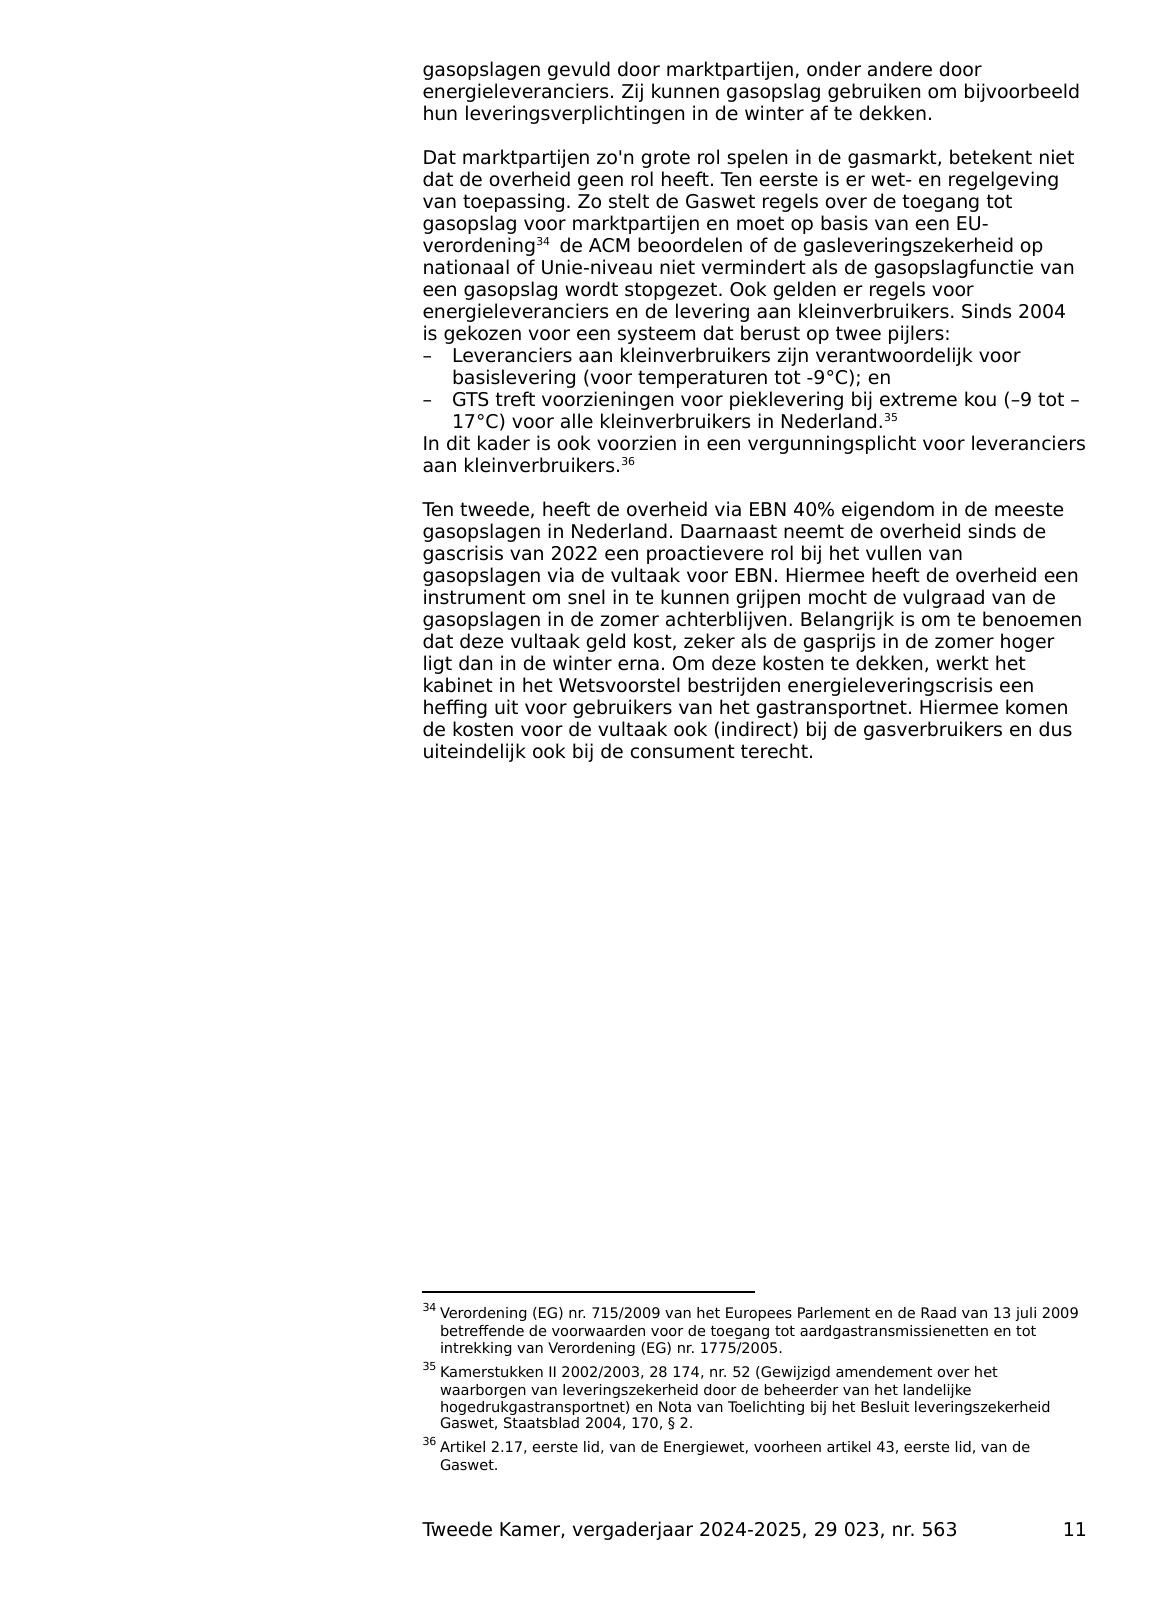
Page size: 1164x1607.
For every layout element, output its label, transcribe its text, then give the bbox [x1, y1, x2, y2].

text Verordening (EG) nr. 715/2009 van het Europees Parlement en de Raad van 13 juli 2009 betreffende de voorwaarden voor de toegang tot aardgastransmissienetten en tot intrekking van Verordening (EG) nr. 1775/2005. [422, 1301, 1087, 1357]
text In dit kader is ook voorzien in een vergunningsplicht voor leveranciers aan kleinverbruikers. [422, 433, 1087, 477]
text gasopslagen gevuld door marktpartijen, onder andere door energieleveranciers. Zij kunnen gasopslag gebruiken om bijvoorbeeld hun leveringsverplichtingen in de winter af te dekken. [422, 59, 1087, 125]
text – GTS treft voorzieningen voor pieklevering bij extreme kou (–9 tot –17°C) voor alle kleinverbruikers in Nederland. [422, 389, 1087, 433]
text Artikel 2.17, eerste lid, van de Energiewet, voorheen artikel 43, eerste lid, van de Gaswet. [422, 1435, 1087, 1474]
text – Leveranciers aan kleinverbruikers zijn verantwoordelijk voor basislevering (voor temperaturen tot -9°C); en [422, 345, 1087, 389]
text Ten tweede, heeft de overheid via EBN 40% eigendom in de meeste gasopslagen in Nederland. Daarnaast neemt de overheid sinds de gascrisis van 2022 een proactievere rol bij het vullen van gasopslagen via de vultaak voor EBN. Hiermee heeft de overheid een instrument om snel in te kunnen grijpen mocht de vulgraad van de gasopslagen in de zomer achterblijven. Belangrijk is om te benoemen dat deze vultaak geld kost, zeker als de gasprijs in de zomer hoger ligt dan in de winter erna. Om deze kosten te dekken, werkt het kabinet in het Wetsvoorstel bestrijden energieleveringscrisis een heffing uit voor gebruikers van het gastransportnet. Hiermee komen de kosten voor de vultaak ook (indirect) bij de gasverbruikers en dus uiteindelijk ook bij de consument terecht. [422, 499, 1087, 763]
text Kamerstukken II 2002/2003, 28 174, nr. 52 (Gewijzigd amendement over het waarborgen van leveringszekerheid door de beheerder van het landelijke hogedrukgastransportnet) en Nota van Toelichting bij het Besluit leveringszekerheid Gaswet, Staatsblad 2004, 170, § 2. [422, 1360, 1087, 1432]
text Dat marktpartijen zo'n grote rol spelen in de gasmarkt, betekent niet dat de overheid geen rol heeft. Ten eerste is er wet- en regelgeving van toepassing. Zo stelt de Gaswet regels over de toegang tot gasopslag voor marktpartijen en moet op basis van een EU-verordening de ACM beoordelen of de gasleveringszekerheid op nationaal of Unie-niveau niet vermindert als de gasopslagfunctie van een gasopslag wordt stopgezet. Ook gelden er regels voor energieleveranciers en de levering aan kleinverbruikers. Sinds 2004 is gekozen voor een systeem dat berust op twee pijlers: [422, 147, 1087, 345]
